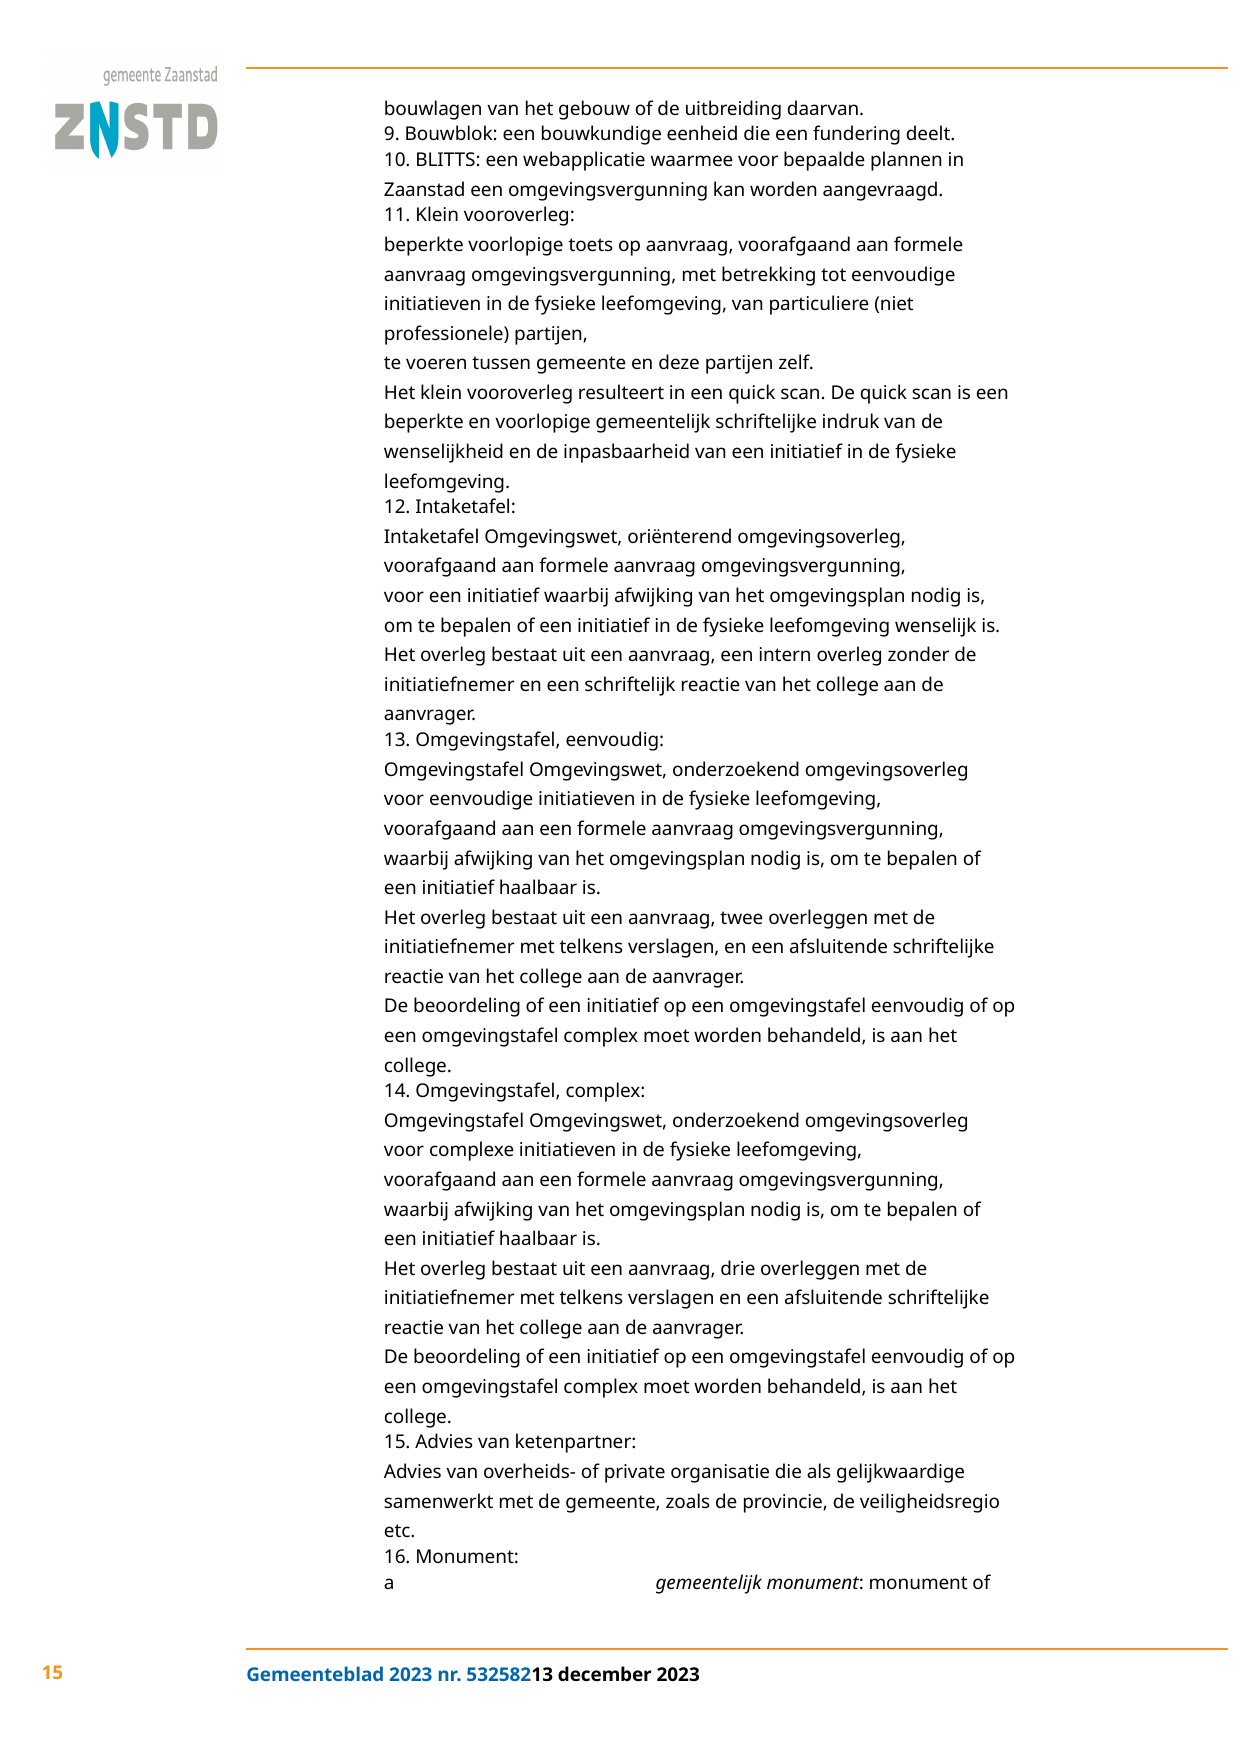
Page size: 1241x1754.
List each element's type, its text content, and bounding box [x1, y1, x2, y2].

table_cell 13. Omgevingstafel, eenvoudig: Omgevingstafel Omgevingswet, onderzoekend omgevingsoverleg voor eenvoudige initiatieven in de fysieke leefomgeving, voorafgaand aan een formele aanvraag omgevingsvergunning, waarbij afwijking van het omgevingsplan nodig is, om te bepalen of een initiatief haalbaar is. Het overleg bestaat uit een aanvraag, twee overleggen met de initiatiefnemer met telkens verslagen, en een afsluitende schriftelijke reactie van het college aan de aanvrager. De beoordeling of een initiatief op een omgevingstafel eenvoudig of op een omgevingstafel complex moet worden behandeld, is aan het college. [384, 726, 1016, 1077]
table_cell [1016, 121, 1083, 146]
table_cell [1084, 202, 1152, 493]
table_cell [1084, 146, 1152, 202]
table_cell [1016, 1078, 1083, 1429]
table_cell [1084, 1543, 1152, 1569]
table_cell [1016, 1543, 1083, 1569]
table_cell [248, 95, 384, 121]
table_cell [248, 494, 384, 726]
table_cell 10. BLITTS: een webapplicatie waarmee voor bepaalde plannen in Zaanstad een omgevingsvergunning kan worden aangevraagd. [384, 146, 1016, 202]
table_cell [248, 1429, 384, 1543]
table_cell [248, 1569, 384, 1594]
table_cell [1084, 726, 1152, 1077]
table_cell [1016, 1429, 1083, 1543]
table_cell [1016, 1569, 1083, 1594]
table_cell [1016, 202, 1083, 493]
table_cell 14. Omgevingstafel, complex: Omgevingstafel Omgevingswet, onderzoekend omgevingsoverleg voor complexe initiatieven in de fysieke leefomgeving, voorafgaand aan een formele aanvraag omgevingsvergunning, waarbij afwijking van het omgevingsplan nodig is, om te bepalen of een initiatief haalbaar is. Het overleg bestaat uit een aanvraag, drie overleggen met de initiatiefnemer met telkens verslagen en een afsluitende schriftelijke reactie van het college aan de aanvrager. De beoordeling of een initiatief op een omgevingstafel eenvoudig of op een omgevingstafel complex moet worden behandeld, is aan het college. [384, 1078, 1016, 1429]
table_cell [1084, 1569, 1152, 1594]
table_cell 12. Intaketafel: Intaketafel Omgevingswet, oriënterend omgevingsoverleg, voorafgaand aan formele aanvraag omgevingsvergunning, voor een initiatief waarbij afwijking van het omgevingsplan nodig is, om te bepalen of een initiatief in de fysieke leefomgeving wenselijk is. Het overleg bestaat uit een aanvraag, een intern overleg zonder de initiatiefnemer en een schriftelijk reactie van het college aan de aanvrager. [384, 494, 1016, 726]
table_cell [1084, 95, 1152, 121]
table_cell [1016, 494, 1083, 726]
table_cell gemeentelijk monument: monument of [655, 1569, 1016, 1594]
table_cell [248, 202, 384, 493]
table_cell [1084, 1078, 1152, 1429]
table_cell [248, 146, 384, 202]
table_cell [1084, 1429, 1152, 1543]
table_cell [248, 1543, 384, 1569]
table_cell [1016, 726, 1083, 1077]
table_cell 16. Monument: [384, 1543, 1016, 1569]
table_cell [1016, 146, 1083, 202]
table_cell bouwlagen van het gebouw of de uitbreiding daarvan. [384, 95, 1016, 121]
table_cell [248, 1078, 384, 1429]
table_cell [248, 726, 384, 1077]
table_cell a [384, 1569, 655, 1594]
table_cell [248, 121, 384, 146]
table_cell 11. Klein vooroverleg: beperkte voorlopige toets op aanvraag, voorafgaand aan formele aanvraag omgevingsvergunning, met betrekking tot eenvoudige initiatieven in de fysieke leefomgeving, van particuliere (niet professionele) partijen, te voeren tussen gemeente en deze partijen zelf. Het klein vooroverleg resulteert in een quick scan. De quick scan is een beperkte en voorlopige gemeentelijk schriftelijke indruk van de wenselijkheid en de inpasbaarheid van een initiatief in de fysieke leefomgeving. [384, 202, 1016, 493]
table_cell [1084, 121, 1152, 146]
table_cell 9. Bouwblok: een bouwkundige eenheid die een fundering deelt. [384, 121, 1016, 146]
table_cell [1016, 95, 1083, 121]
table_cell 15. Advies van ketenpartner: Advies van overheids- of private organisatie die als gelijkwaardige samenwerkt met de gemeente, zoals de provincie, de veiligheidsregio etc. [384, 1429, 1016, 1543]
table_cell [1084, 494, 1152, 726]
picture [41, 47, 231, 172]
